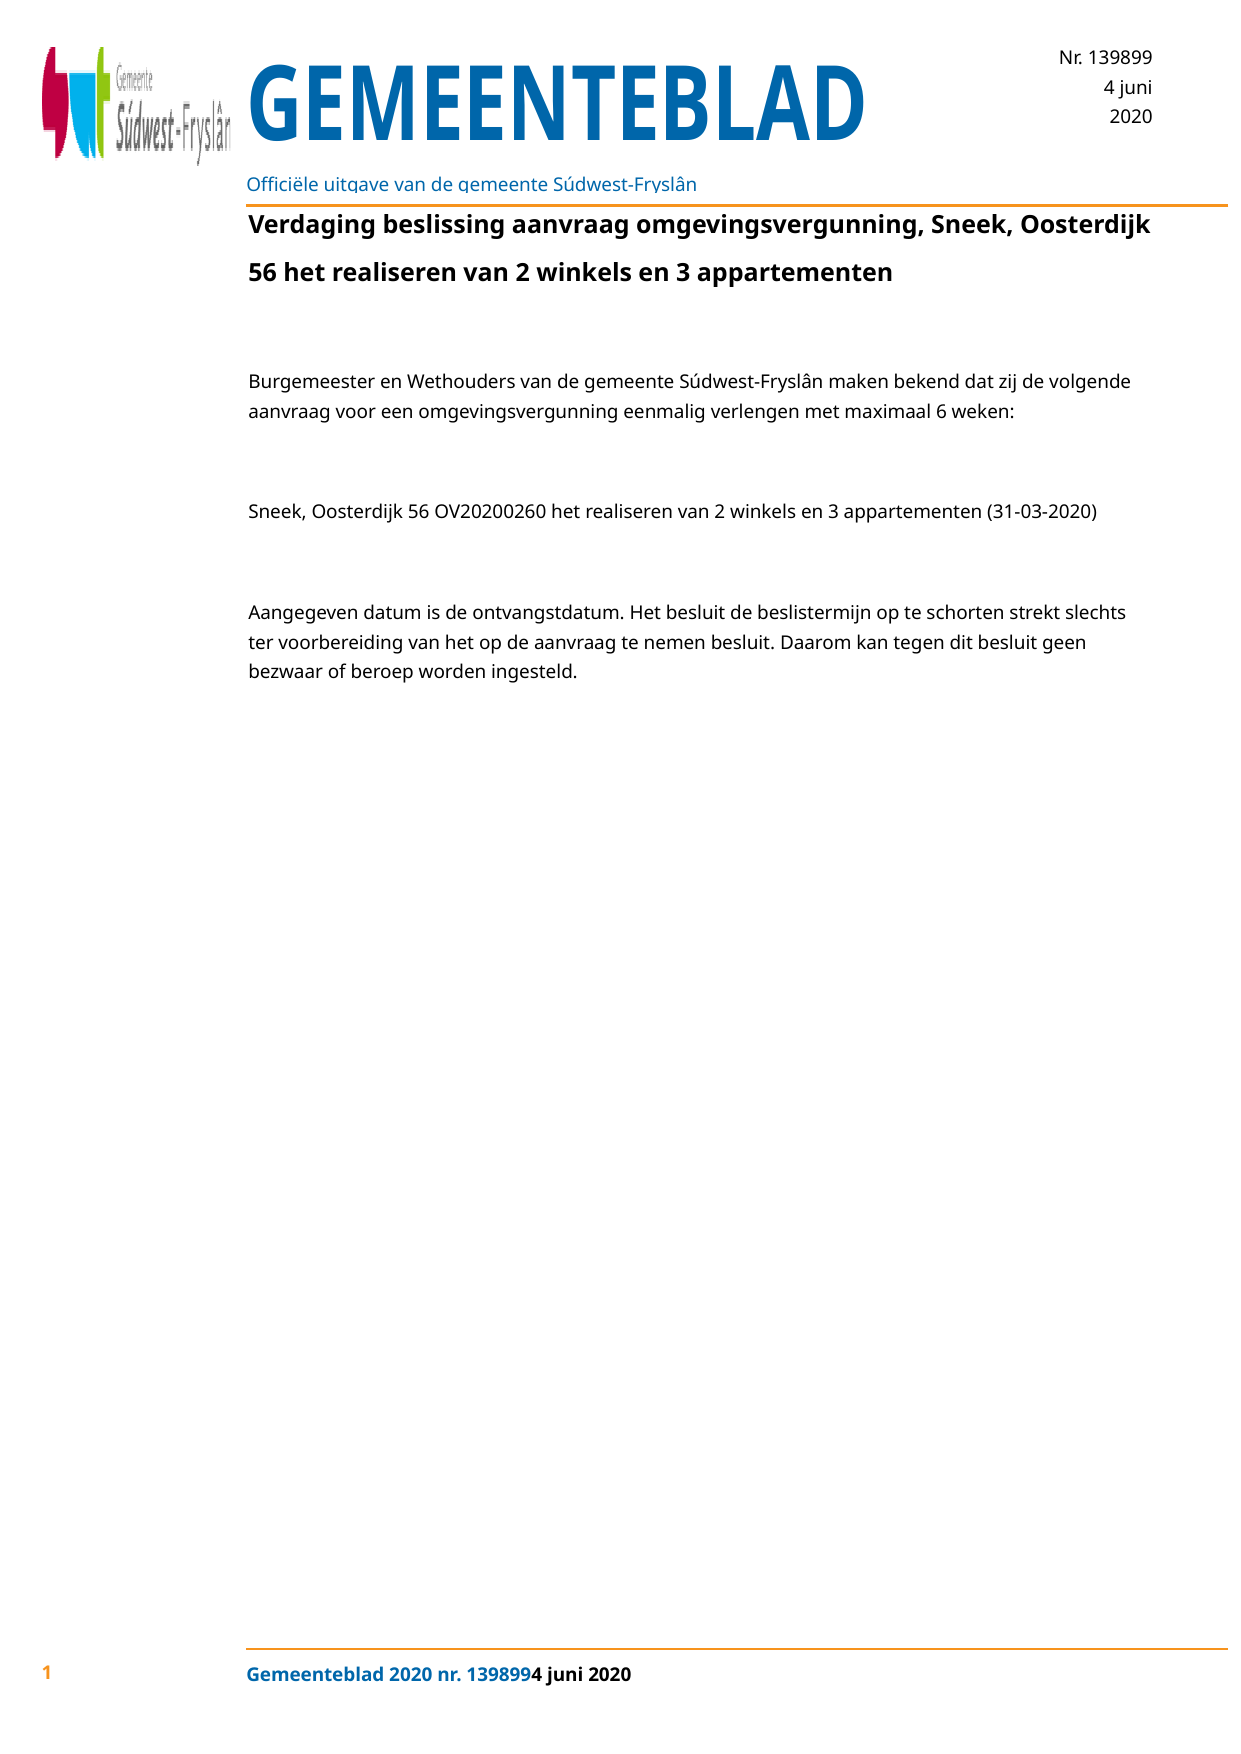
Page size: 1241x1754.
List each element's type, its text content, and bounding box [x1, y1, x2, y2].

text Burgemeester en Wethouders van de gemeente Súdwest-Fryslân maken bekend dat zij de volgende aanvraag voor een omgevingsvergunning eenmalig verlengen met maximaal 6 weken: [248, 368, 1152, 424]
text Sneek, Oosterdijk 56 OV20200260 het realiseren van 2 winkels en 3 appartementen (31-03-2020) [248, 499, 1152, 524]
text Aangegeven datum is de ontvangstdatum. Het besluit de beslistermijn op te schorten strekt slechts ter voorbereiding van het op de aanvraag te nemen besluit. Daarom kan tegen dit besluit geen bezwaar of beroep worden ingesteld. [248, 599, 1152, 684]
text Verdaging beslissing aanvraag omgevingsvergunning, Sneek, Oosterdijk 56 het realiseren van 2 winkels en 3 appartementen [248, 207, 1152, 288]
picture [41, 47, 231, 172]
